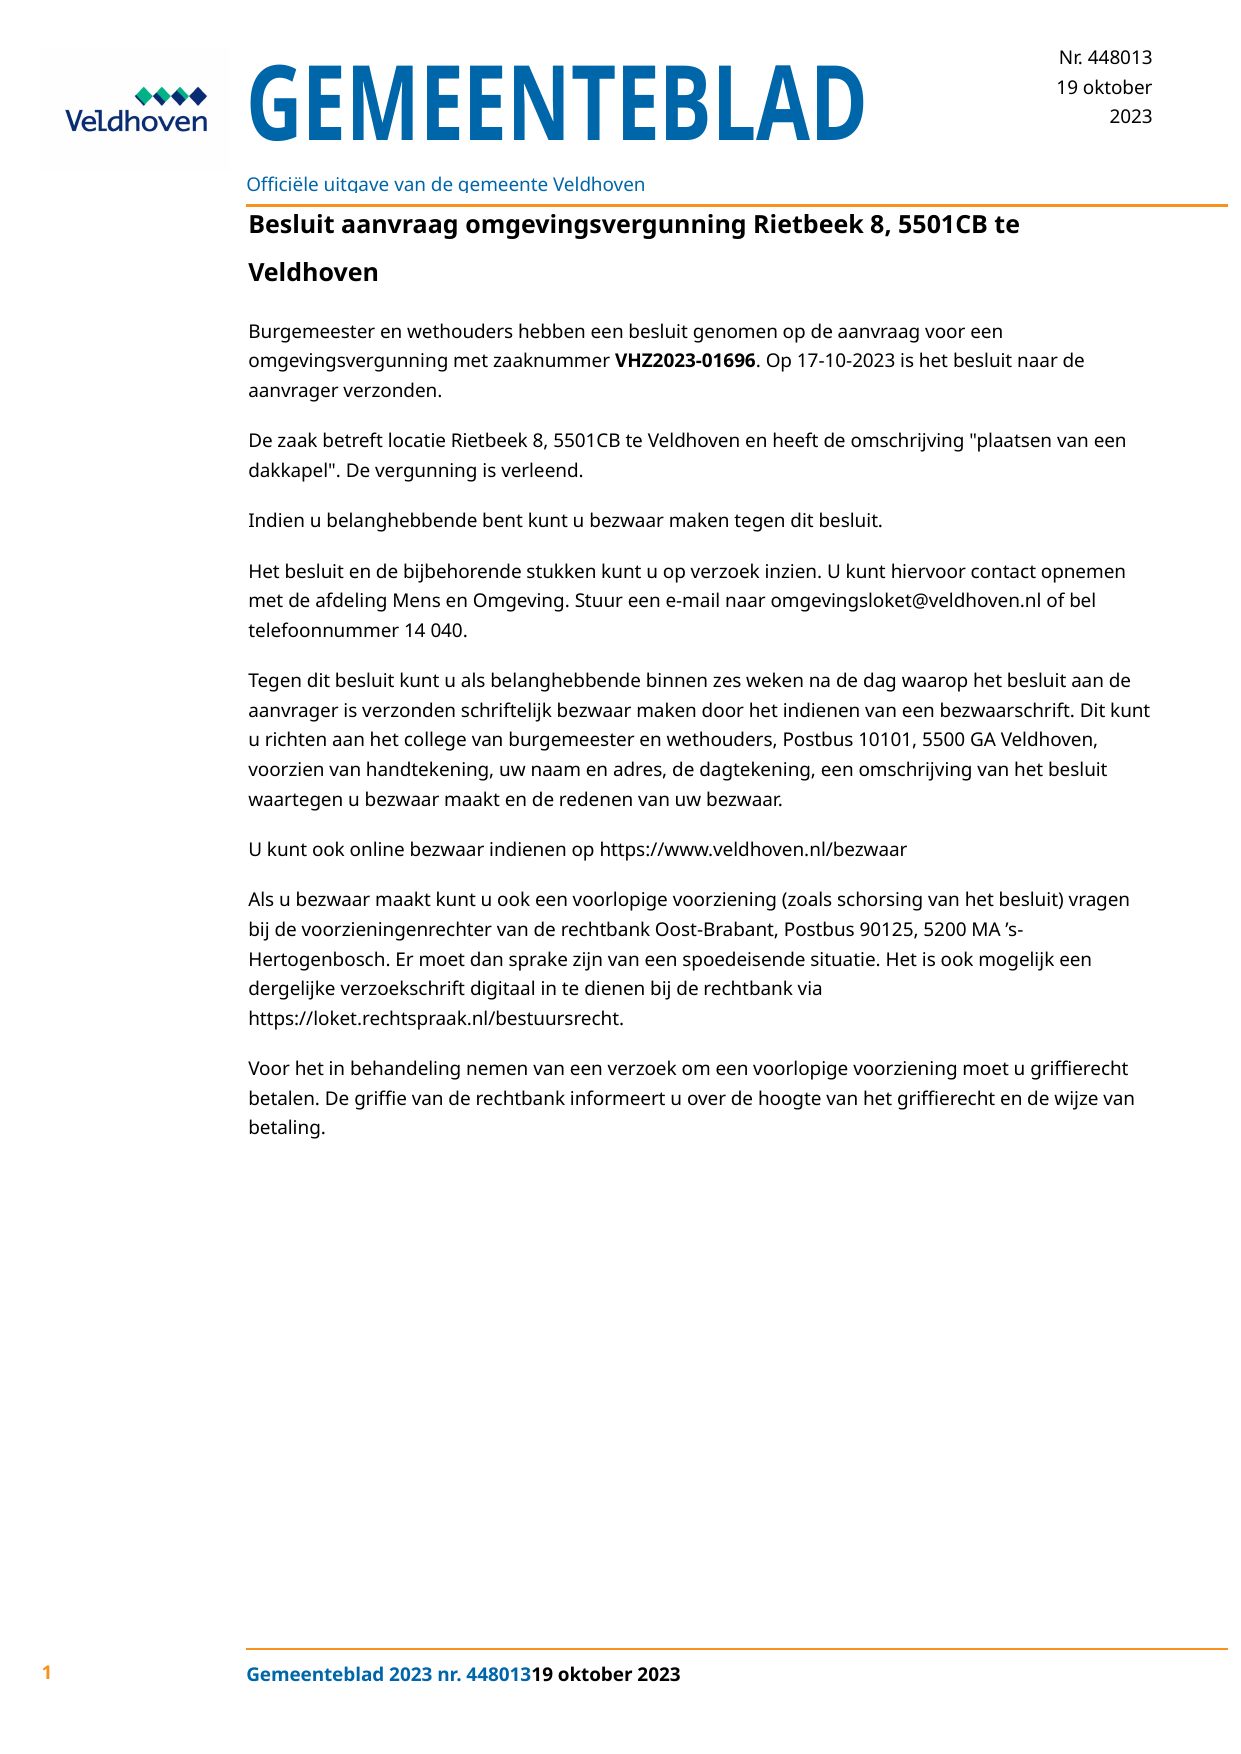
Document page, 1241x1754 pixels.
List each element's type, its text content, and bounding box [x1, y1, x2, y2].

text Tegen dit besluit kunt u als belanghebbende binnen zes weken na de dag waarop het besluit aan de aanvrager is verzonden schriftelijk bezwaar maken door het indienen van een bezwaarschrift. Dit kunt u richten aan het college van burgemeester en wethouders, Postbus 10101, 5500 GA Veldhoven, voorzien van handtekening, uw naam en adres, de dagtekening, een omschrijving van het besluit waartegen u bezwaar maakt en de redenen van uw bezwaar. [248, 667, 1152, 812]
text Besluit aanvraag omgevingsvergunning Rietbeek 8, 5501CB te Veldhoven [248, 207, 1152, 288]
text De zaak betreft locatie Rietbeek 8, 5501CB te Veldhoven en heeft de omschrijving "plaatsen van een dakkapel". De vergunning is verleend. [248, 427, 1152, 483]
picture [41, 47, 231, 172]
text Voor het in behandeling nemen van een verzoek om een voorlopige voorziening moet u griffierecht betalen. De griffie van de rechtbank informeert u over de hoogte van het griffierecht en de wijze van betaling. [248, 1055, 1152, 1140]
text U kunt ook online bezwaar indienen op https://www.veldhoven.nl/bezwaar [248, 836, 1152, 862]
text Indien u belanghebbende bent kunt u bezwaar maken tegen dit besluit. [248, 507, 1152, 533]
text Als u bezwaar maakt kunt u ook een voorlopige voorziening (zoals schorsing van het besluit) vragen bij de voorzieningenrechter van de rechtbank Oost-Brabant, Postbus 90125, 5200 MA ’s-Hertogenbosch. Er moet dan sprake zijn van een spoedeisende situatie. Het is ook mogelijk een dergelijke verzoekschrift digitaal in te dienen bij de rechtbank via https://loket.rechtspraak.nl/bestuursrecht. [248, 887, 1152, 1031]
text Burgemeester en wethouders hebben een besluit genomen op de aanvraag voor een omgevingsvergunning met zaaknummer VHZ2023-01696. Op 17-10-2023 is het besluit naar de aanvrager verzonden. [248, 318, 1152, 403]
text Het besluit en de bijbehorende stukken kunt u op verzoek inzien. U kunt hiervoor contact opnemen met de afdeling Mens en Omgeving. Stuur een e-mail naar omgevingsloket@veldhoven.nl of bel telefoonnummer 14 040. [248, 558, 1152, 643]
